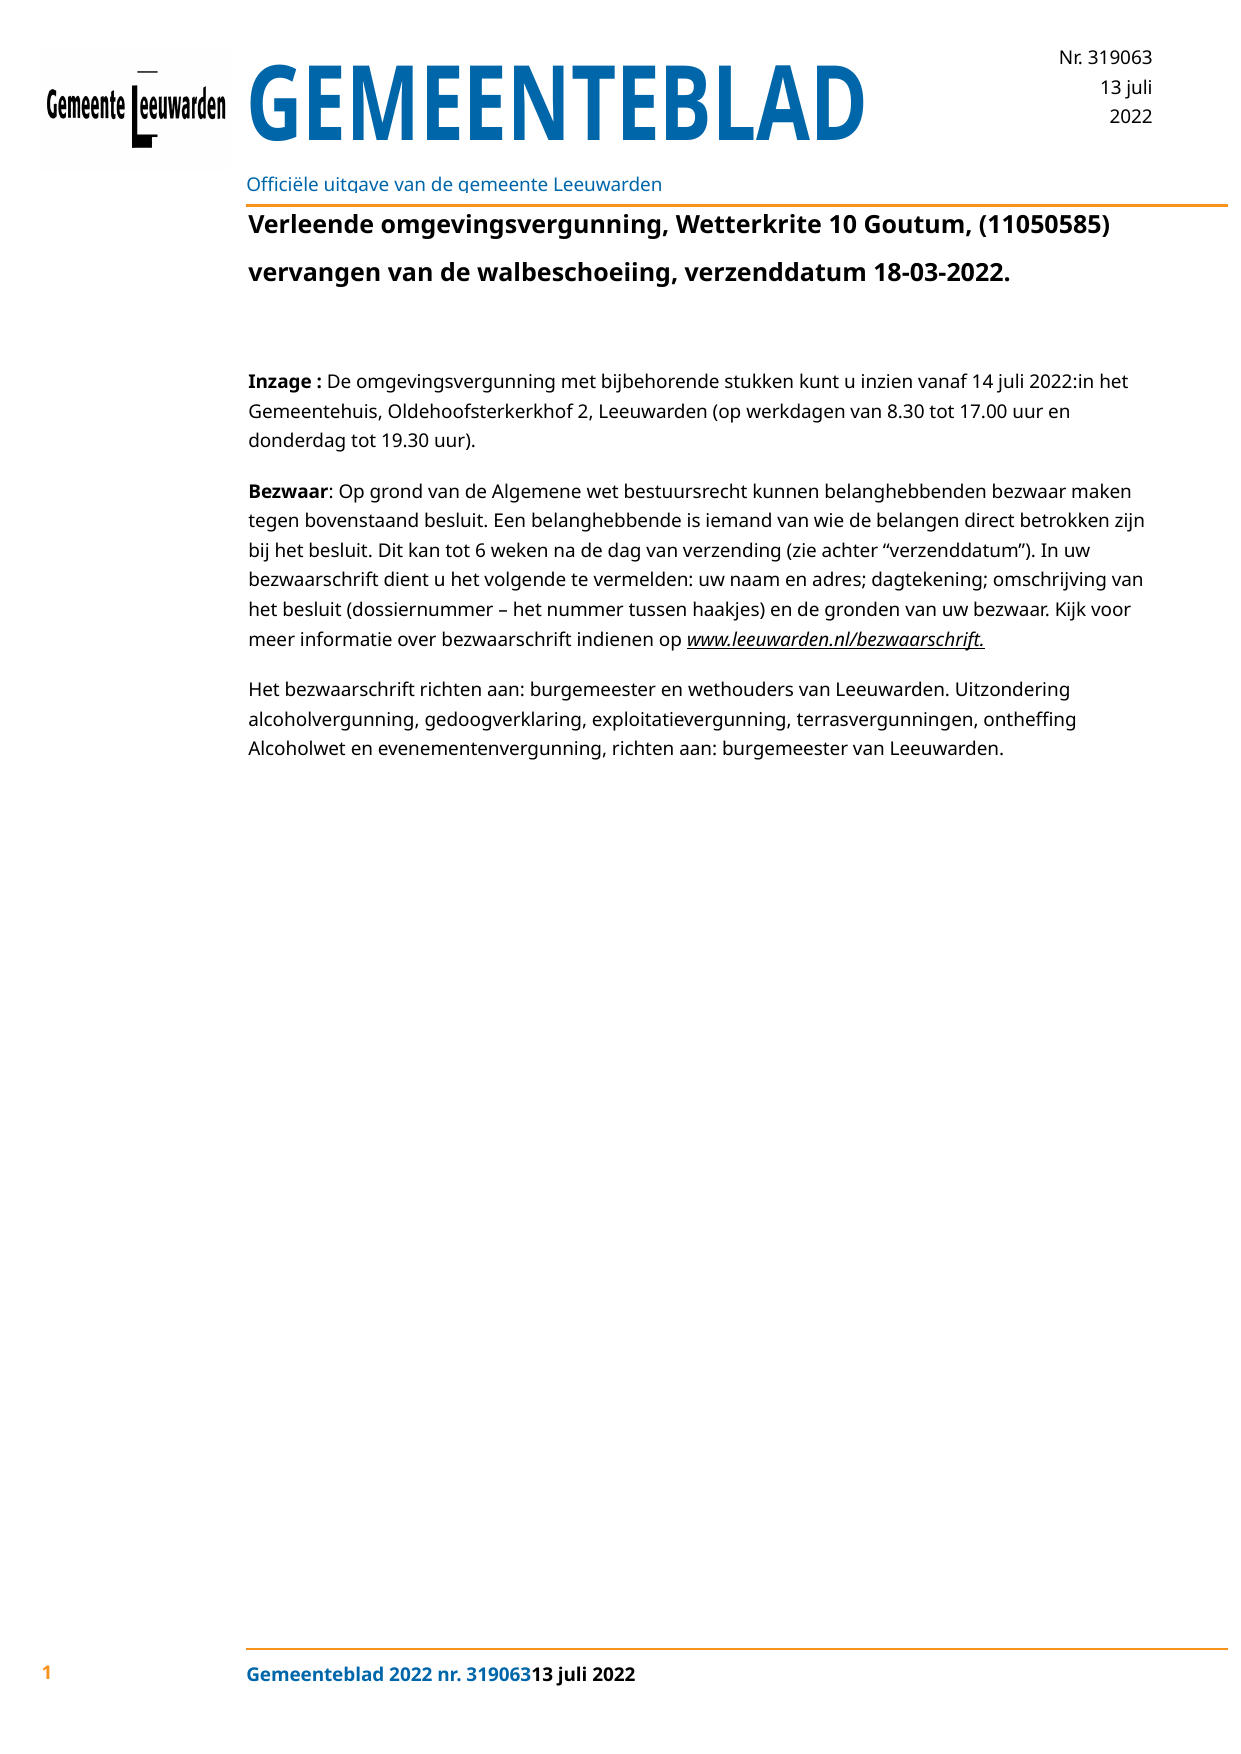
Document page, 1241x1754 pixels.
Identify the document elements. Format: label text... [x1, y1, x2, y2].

text Bezwaar: Op grond van de Algemene wet bestuursrecht kunnen belanghebbenden bezwaar maken tegen bovenstaand besluit. Een belanghebbende is iemand van wie de belangen direct betrokken zijn bij het besluit. Dit kan tot 6 weken na de dag van verzending (zie achter “verzenddatum”). In uw bezwaarschrift dient u het volgende te vermelden: uw naam en adres; dagtekening; omschrijving van het besluit (dossiernummer – het nummer tussen haakjes) en de gronden van uw bezwaar. Kijk voor meer informatie over bezwaarschrift indienen op www.leeuwarden.nl/bezwaarschrift. [248, 478, 1152, 652]
text Verleende omgevingsvergunning, Wetterkrite 10 Goutum, (11050585) vervangen van de walbeschoeiing, verzenddatum 18-03-2022. [248, 207, 1152, 288]
text Inzage : De omgevingsvergunning met bijbehorende stukken kunt u inzien vanaf 14 juli 2022:in het Gemeentehuis, Oldehoofsterkerkhof 2, Leeuwarden (op werkdagen van 8.30 tot 17.00 uur en donderdag tot 19.30 uur). [248, 368, 1152, 453]
text Het bezwaarschrift richten aan: burgemeester en wethouders van Leeuwarden. Uitzondering alcoholvergunning, gedoogverklaring, exploitatievergunning, terrasvergunningen, ontheffing Alcoholwet en evenementenvergunning, richten aan: burgemeester van Leeuwarden. [248, 676, 1152, 761]
picture [41, 47, 231, 172]
